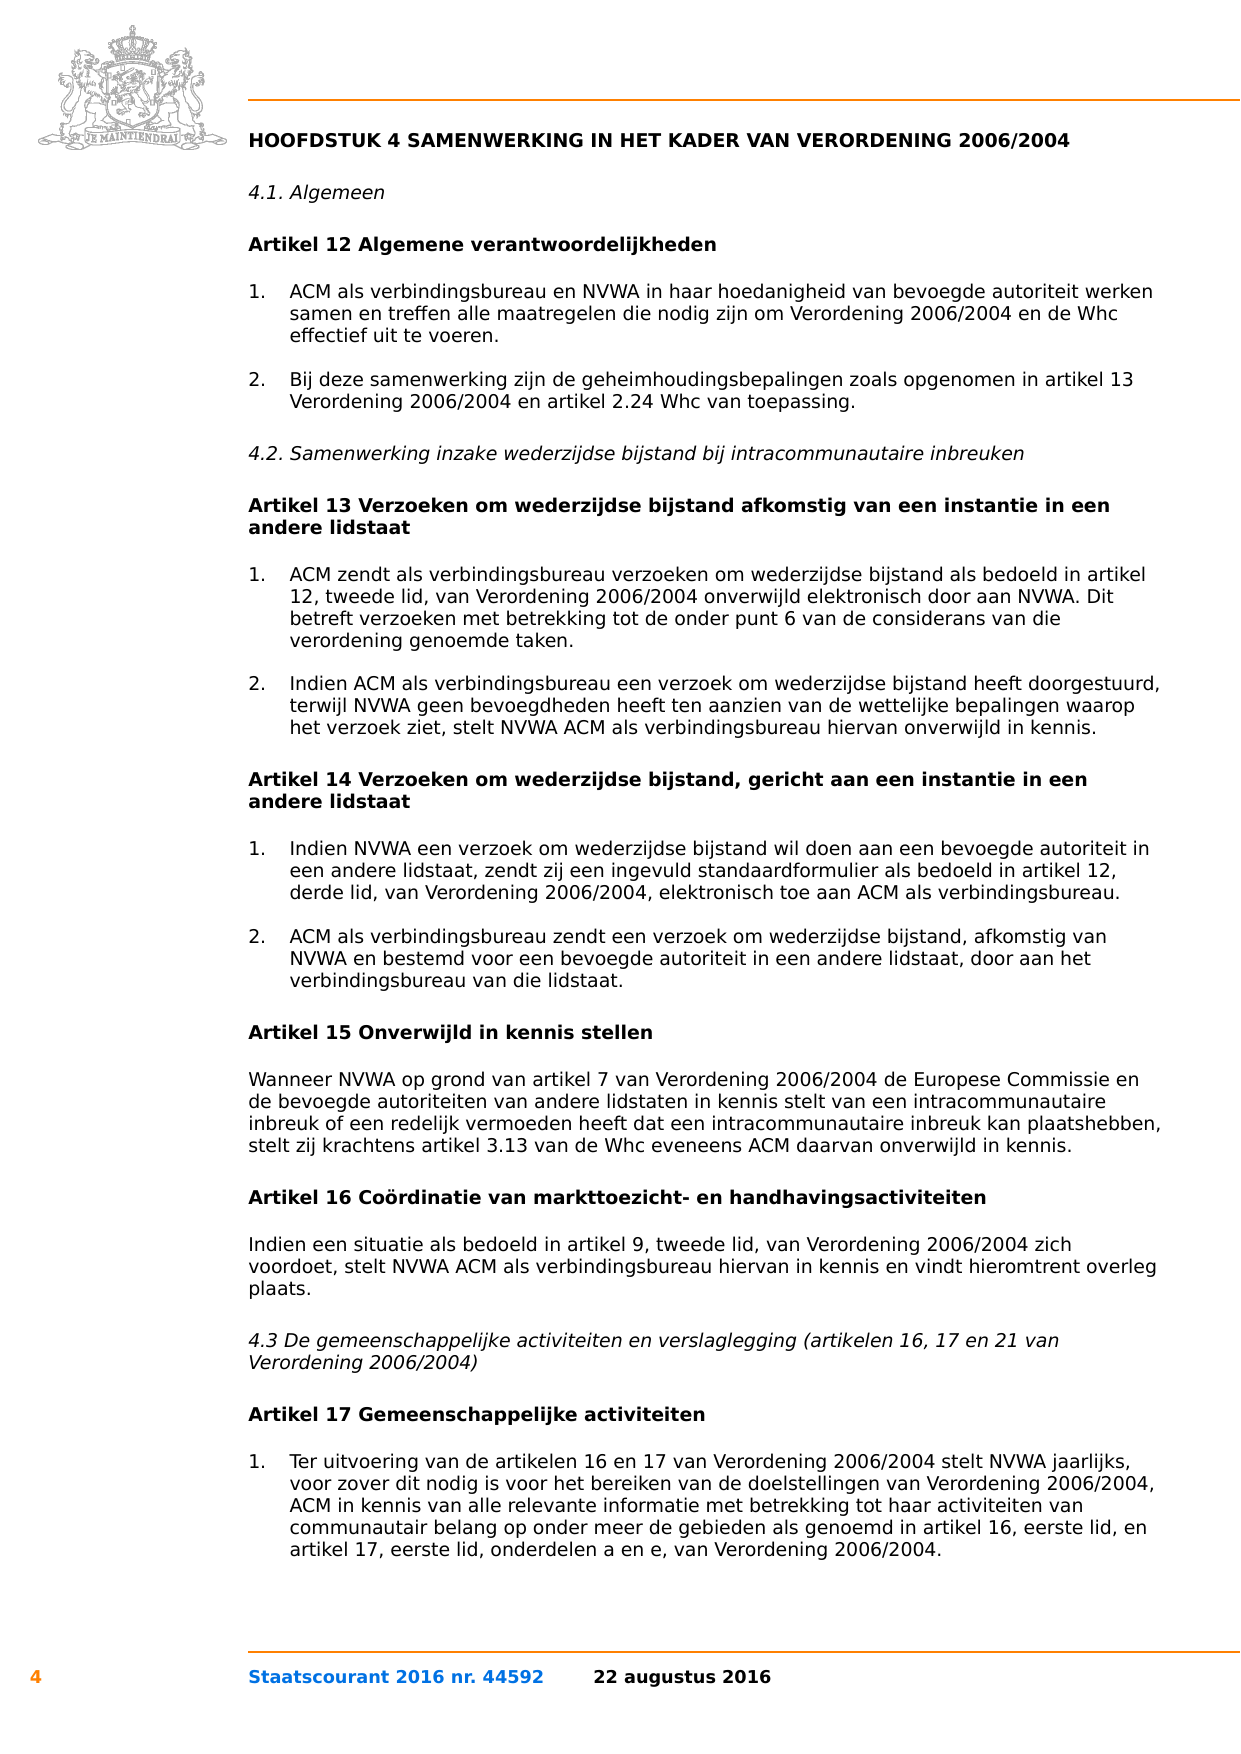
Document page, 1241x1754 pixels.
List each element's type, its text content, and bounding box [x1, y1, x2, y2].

subtitle Artikel 17 Gemeenschappelijke activiteiten [248, 1404, 1163, 1426]
text 2. Bij deze samenwerking zijn de geheimhoudingsbepalingen zoals opgenomen in artikel 13 Verordening 2006/2004 en artikel 2.24 Whc van toepassing. [248, 369, 1163, 413]
subtitle Artikel 16 Coördinatie van markttoezicht- en handhavingsactiviteiten [248, 1187, 1163, 1209]
text 2. ACM als verbindingsbureau zendt een verzoek om wederzijdse bijstand, afkomstig van NVWA en bestemd voor een bevoegde autoriteit in een andere lidstaat, door aan het verbindingsbureau van die lidstaat. [248, 926, 1163, 992]
subtitle HOOFDSTUK 4 SAMENWERKING IN HET KADER VAN VERORDENING 2006/2004 [248, 130, 1163, 152]
text 2. Indien ACM als verbindingsbureau een verzoek om wederzijdse bijstand heeft doorgestuurd, terwijl NVWA geen bevoegdheden heeft ten aanzien van de wettelijke bepalingen waarop het verzoek ziet, stelt NVWA ACM als verbindingsbureau hiervan onverwijld in kennis. [248, 673, 1163, 739]
text 1. Indien NVWA een verzoek om wederzijdse bijstand wil doen aan een bevoegde autoriteit in een andere lidstaat, zendt zij een ingevuld standaardformulier als bedoeld in artikel 12, derde lid, van Verordening 2006/2004, elektronisch toe aan ACM als verbindingsbureau. [248, 838, 1163, 904]
subtitle 4.2. Samenwerking inzake wederzijdse bijstand bij intracommunautaire inbreuken [248, 443, 1163, 464]
subtitle 4.3 De gemeenschappelijke activiteiten en verslaglegging (artikelen 16, 17 en 21 van Verordening 2006/2004) [248, 1330, 1163, 1374]
text 1. ACM zendt als verbindingsbureau verzoeken om wederzijdse bijstand als bedoeld in artikel 12, tweede lid, van Verordening 2006/2004 onverwijld elektronisch door aan NVWA. Dit betreft verzoeken met betrekking tot de onder punt 6 van de considerans van die verordening genoemde taken. [248, 563, 1163, 651]
subtitle Artikel 15 Onverwijld in kennis stellen [248, 1022, 1163, 1044]
subtitle 4.1. Algemeen [248, 182, 1163, 204]
text Wanneer NVWA op grond van artikel 7 van Verordening 2006/2004 de Europese Commissie en de bevoegde autoriteiten van andere lidstaten in kennis stelt van een intracommunautaire inbreuk of een redelijk vermoeden heeft dat een intracommunautaire inbreuk kan plaatshebben, stelt zij krachtens artikel 3.13 van de Whc eveneens ACM daarvan onverwijld in kennis. [248, 1069, 1163, 1157]
picture [38, 25, 227, 150]
subtitle Artikel 13 Verzoeken om wederzijdse bijstand afkomstig van een instantie in een andere lidstaat [248, 494, 1163, 538]
subtitle Artikel 12 Algemene verantwoordelijkheden [248, 234, 1163, 256]
text 1. Ter uitvoering van de artikelen 16 en 17 van Verordening 2006/2004 stelt NVWA jaarlijks, voor zover dit nodig is voor het bereiken van de doelstellingen van Verordening 2006/2004, ACM in kennis van alle relevante informatie met betrekking tot haar activiteiten van communautair belang op onder meer de gebieden als genoemd in artikel 16, eerste lid, en artikel 17, eerste lid, onderdelen a en e, van Verordening 2006/2004. [248, 1451, 1163, 1561]
text 1. ACM als verbindingsbureau en NVWA in haar hoedanigheid van bevoegde autoriteit werken samen en treffen alle maatregelen die nodig zijn om Verordening 2006/2004 en de Whc effectief uit te voeren. [248, 281, 1163, 347]
text Indien een situatie als bedoeld in artikel 9, tweede lid, van Verordening 2006/2004 zich voordoet, stelt NVWA ACM als verbindingsbureau hiervan in kennis en vindt hieromtrent overleg plaats. [248, 1234, 1163, 1300]
subtitle Artikel 14 Verzoeken om wederzijdse bijstand, gericht aan een instantie in een andere lidstaat [248, 769, 1163, 813]
